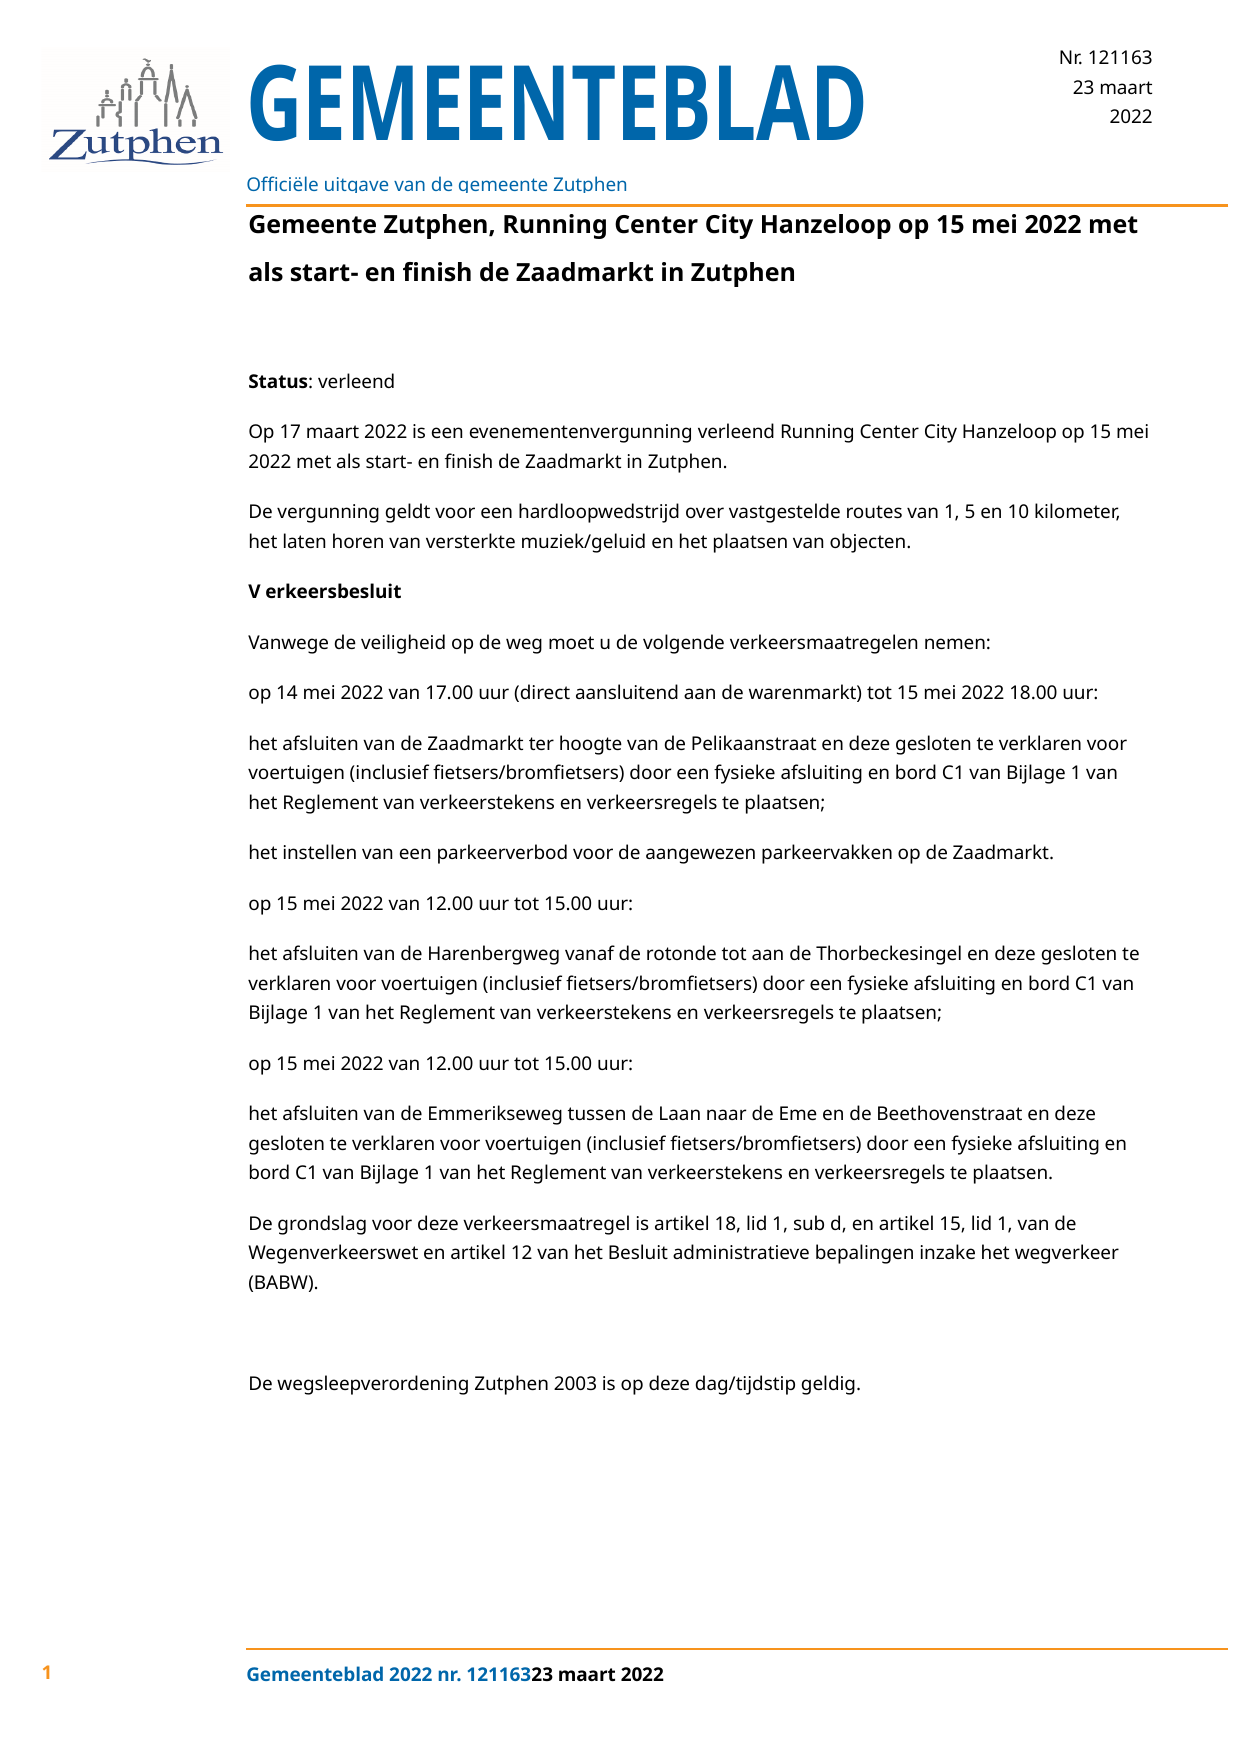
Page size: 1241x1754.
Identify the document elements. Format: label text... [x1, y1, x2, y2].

text het afsluiten van de Zaadmarkt ter hoogte van de Pelikaanstraat en deze gesloten te verklaren voor voertuigen (inclusief fietsers/bromfietsers) door een fysieke afsluiting en bord C1 van Bijlage 1 van het Reglement van verkeerstekens en verkeersregels te plaatsen; [248, 730, 1152, 815]
text Gemeente Zutphen, Running Center City Hanzeloop op 15 mei 2022 met als start- en finish de Zaadmarkt in Zutphen [248, 207, 1152, 288]
text het afsluiten van de Emmerikseweg tussen de Laan naar de Eme en de Beethovenstraat en deze gesloten te verklaren voor voertuigen (inclusief fietsers/bromfietsers) door een fysieke afsluiting en bord C1 van Bijlage 1 van het Reglement van verkeerstekens en verkeersregels te plaatsen. [248, 1100, 1152, 1185]
text Vanwege de veiligheid op de weg moet u de volgende verkeersmaatregelen nemen: [248, 629, 1152, 655]
picture [41, 47, 231, 172]
text op 15 mei 2022 van 12.00 uur tot 15.00 uur: [248, 890, 1152, 916]
text De wegsleepverordening Zutphen 2003 is op deze dag/tijdstip geldig. [248, 1370, 1152, 1396]
text De vergunning geldt voor een hardloopwedstrijd over vastgestelde routes van 1, 5 en 10 kilometer, het laten horen van versterkte muziek/geluid en het plaatsen van objecten. [248, 499, 1152, 554]
text het instellen van een parkeerverbod voor de aangewezen parkeervakken op de Zaadmarkt. [248, 839, 1152, 865]
text op 15 mei 2022 van 12.00 uur tot 15.00 uur: [248, 1050, 1152, 1076]
text V erkeersbesluit [248, 579, 1152, 604]
text De grondslag voor deze verkeersmaatregel is artikel 18, lid 1, sub d, en artikel 15, lid 1, van de Wegenverkeerswet en artikel 12 van het Besluit administratieve bepalingen inzake het wegverkeer (BABW). [248, 1210, 1152, 1295]
text Status: verleend [248, 368, 1152, 394]
text het afsluiten van de Harenbergweg vanaf de rotonde tot aan de Thorbeckesingel en deze gesloten te verklaren voor voertuigen (inclusief fietsers/bromfietsers) door een fysieke afsluiting en bord C1 van Bijlage 1 van het Reglement van verkeerstekens en verkeersregels te plaatsen; [248, 940, 1152, 1025]
text Op 17 maart 2022 is een evenementenvergunning verleend Running Center City Hanzeloop op 15 mei 2022 met als start- en finish de Zaadmarkt in Zutphen. [248, 419, 1152, 474]
text op 14 mei 2022 van 17.00 uur (direct aansluitend aan de warenmarkt) tot 15 mei 2022 18.00 uur: [248, 679, 1152, 705]
